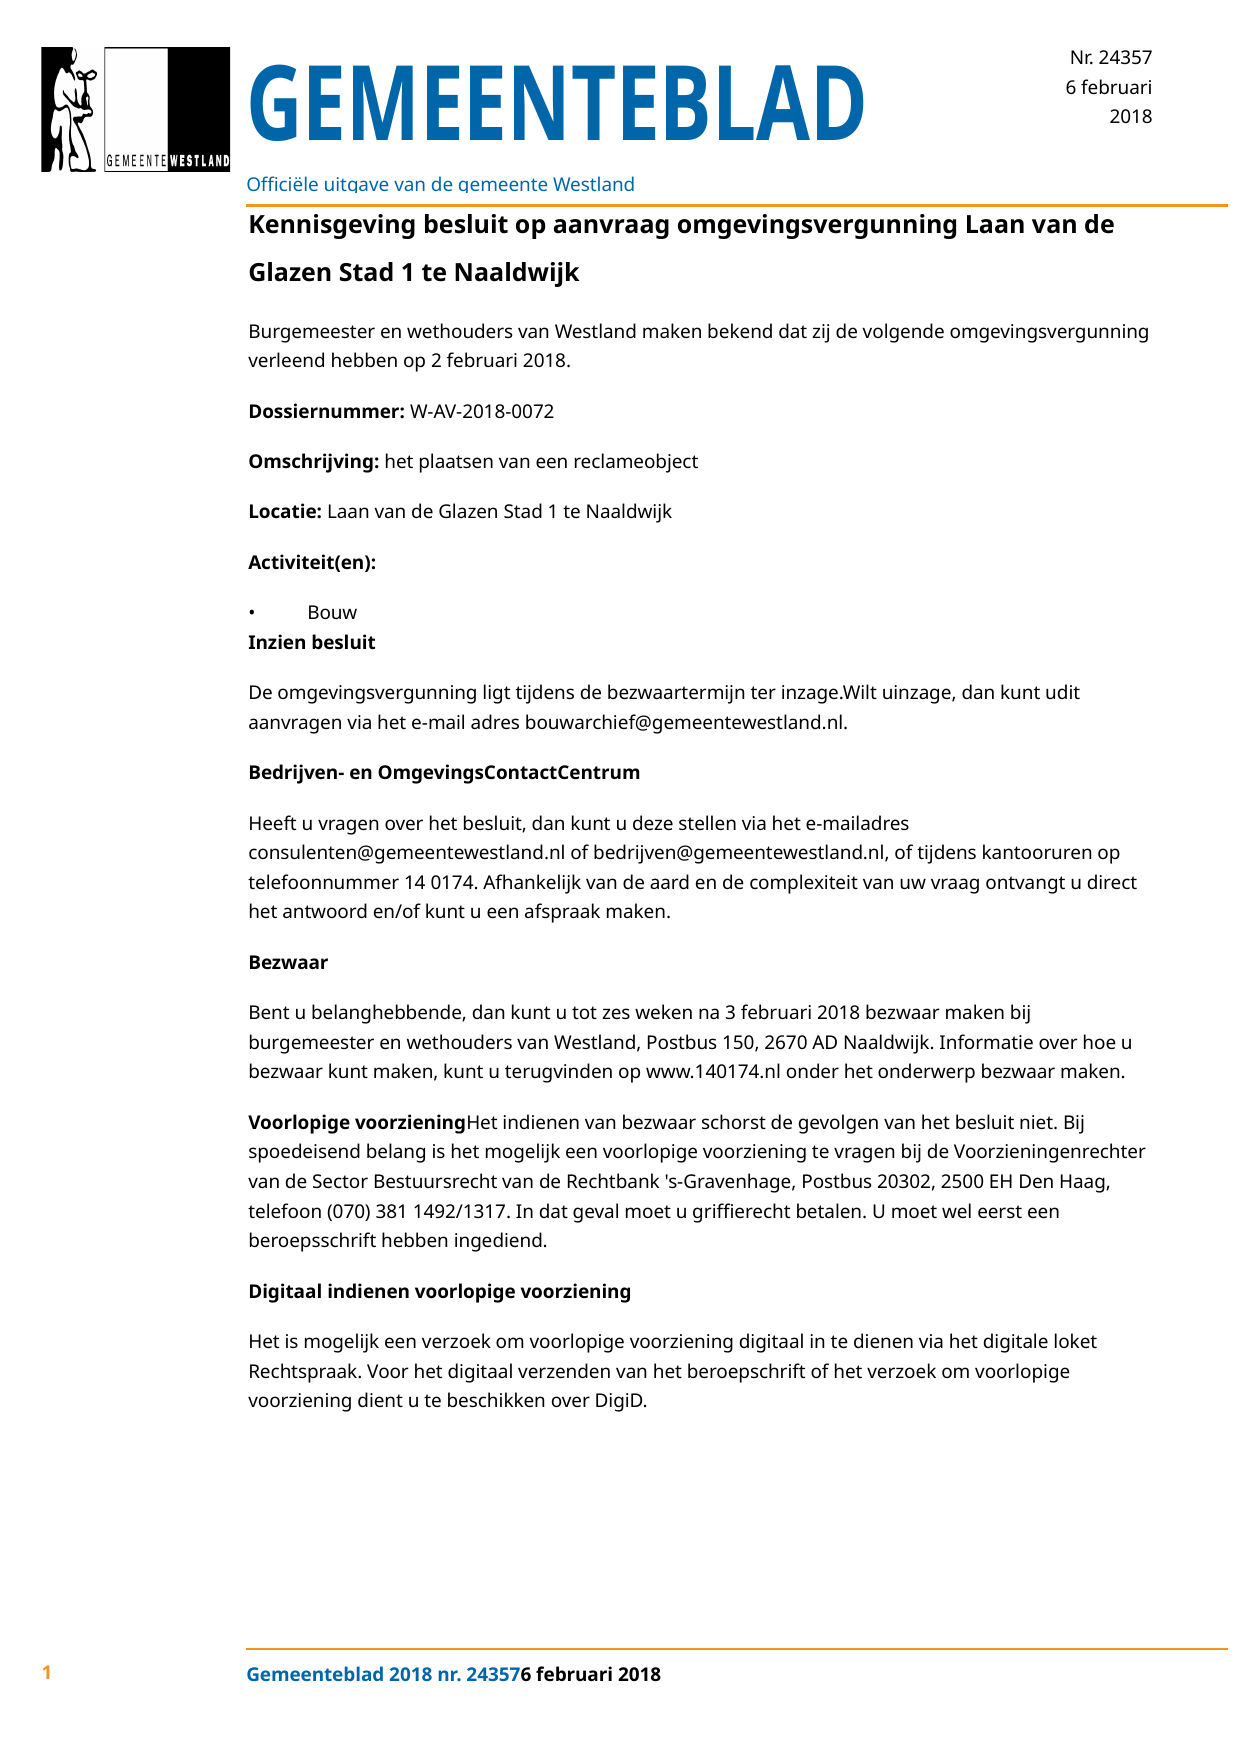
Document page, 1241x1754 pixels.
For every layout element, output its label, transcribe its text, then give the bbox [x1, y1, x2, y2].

text Heeft u vragen over het besluit, dan kunt u deze stellen via het e-mailadres consulenten@gemeentewestland.nl of bedrijven@gemeentewestland.nl, of tijdens kantooruren op telefoonnummer 14 0174. Afhankelijk van de aard en de complexiteit van uw vraag ontvangt u direct het antwoord en/of kunt u een afspraak maken. [248, 810, 1152, 924]
text Omschrijving: het plaatsen van een reclameobject [248, 448, 1152, 474]
text De omgevingsvergunning ligt tijdens de bezwaartermijn ter inzage.Wilt uinzage, dan kunt udit aanvragen via het e-mail adres bouwarchief@gemeentewestland.nl. [248, 679, 1152, 735]
text Voorlopige voorzieningHet indienen van bezwaar schorst de gevolgen van het besluit niet. Bij spoedeisend belang is het mogelijk een voorlopige voorziening te vragen bij de Voorzieningenrechter van de Sector Bestuursrecht van de Rechtbank 's-Gravenhage, Postbus 20302, 2500 EH Den Haag, telefoon (070) 381 1492/1317. In dat geval moet u griffierecht betalen. U moet wel eerst een beroepsschrift hebben ingediend. [248, 1109, 1152, 1253]
text Bedrijven- en OmgevingsContactCentrum [248, 759, 1152, 785]
text Activiteit(en): [248, 549, 1152, 575]
list Bouw [248, 599, 1152, 625]
text Bent u belanghebbende, dan kunt u tot zes weken na 3 februari 2018 bezwaar maken bij burgemeester en wethouders van Westland, Postbus 150, 2670 AD Naaldwijk. Informatie over hoe u bezwaar kunt maken, kunt u terugvinden op www.140174.nl onder het onderwerp bezwaar maken. [248, 999, 1152, 1084]
text Digitaal indienen voorlopige voorziening [248, 1278, 1152, 1304]
text Het is mogelijk een verzoek om voorlopige voorziening digitaal in te dienen via het digitale loket Rechtspraak. Voor het digitaal verzenden van het beroepschrift of het verzoek om voorlopige voorziening dient u te beschikken over DigiD. [248, 1328, 1152, 1413]
picture [41, 47, 231, 172]
text Locatie: Laan van de Glazen Stad 1 te Naaldwijk [248, 499, 1152, 524]
text Inzien besluit [248, 629, 1152, 655]
text Bezwaar [248, 949, 1152, 975]
text Kennisgeving besluit op aanvraag omgevingsvergunning Laan van de Glazen Stad 1 te Naaldwijk [248, 207, 1152, 288]
text Burgemeester en wethouders van Westland maken bekend dat zij de volgende omgevingsvergunning verleend hebben op 2 februari 2018. [248, 318, 1152, 373]
text Dossiernummer: W-AV-2018-0072 [248, 398, 1152, 424]
